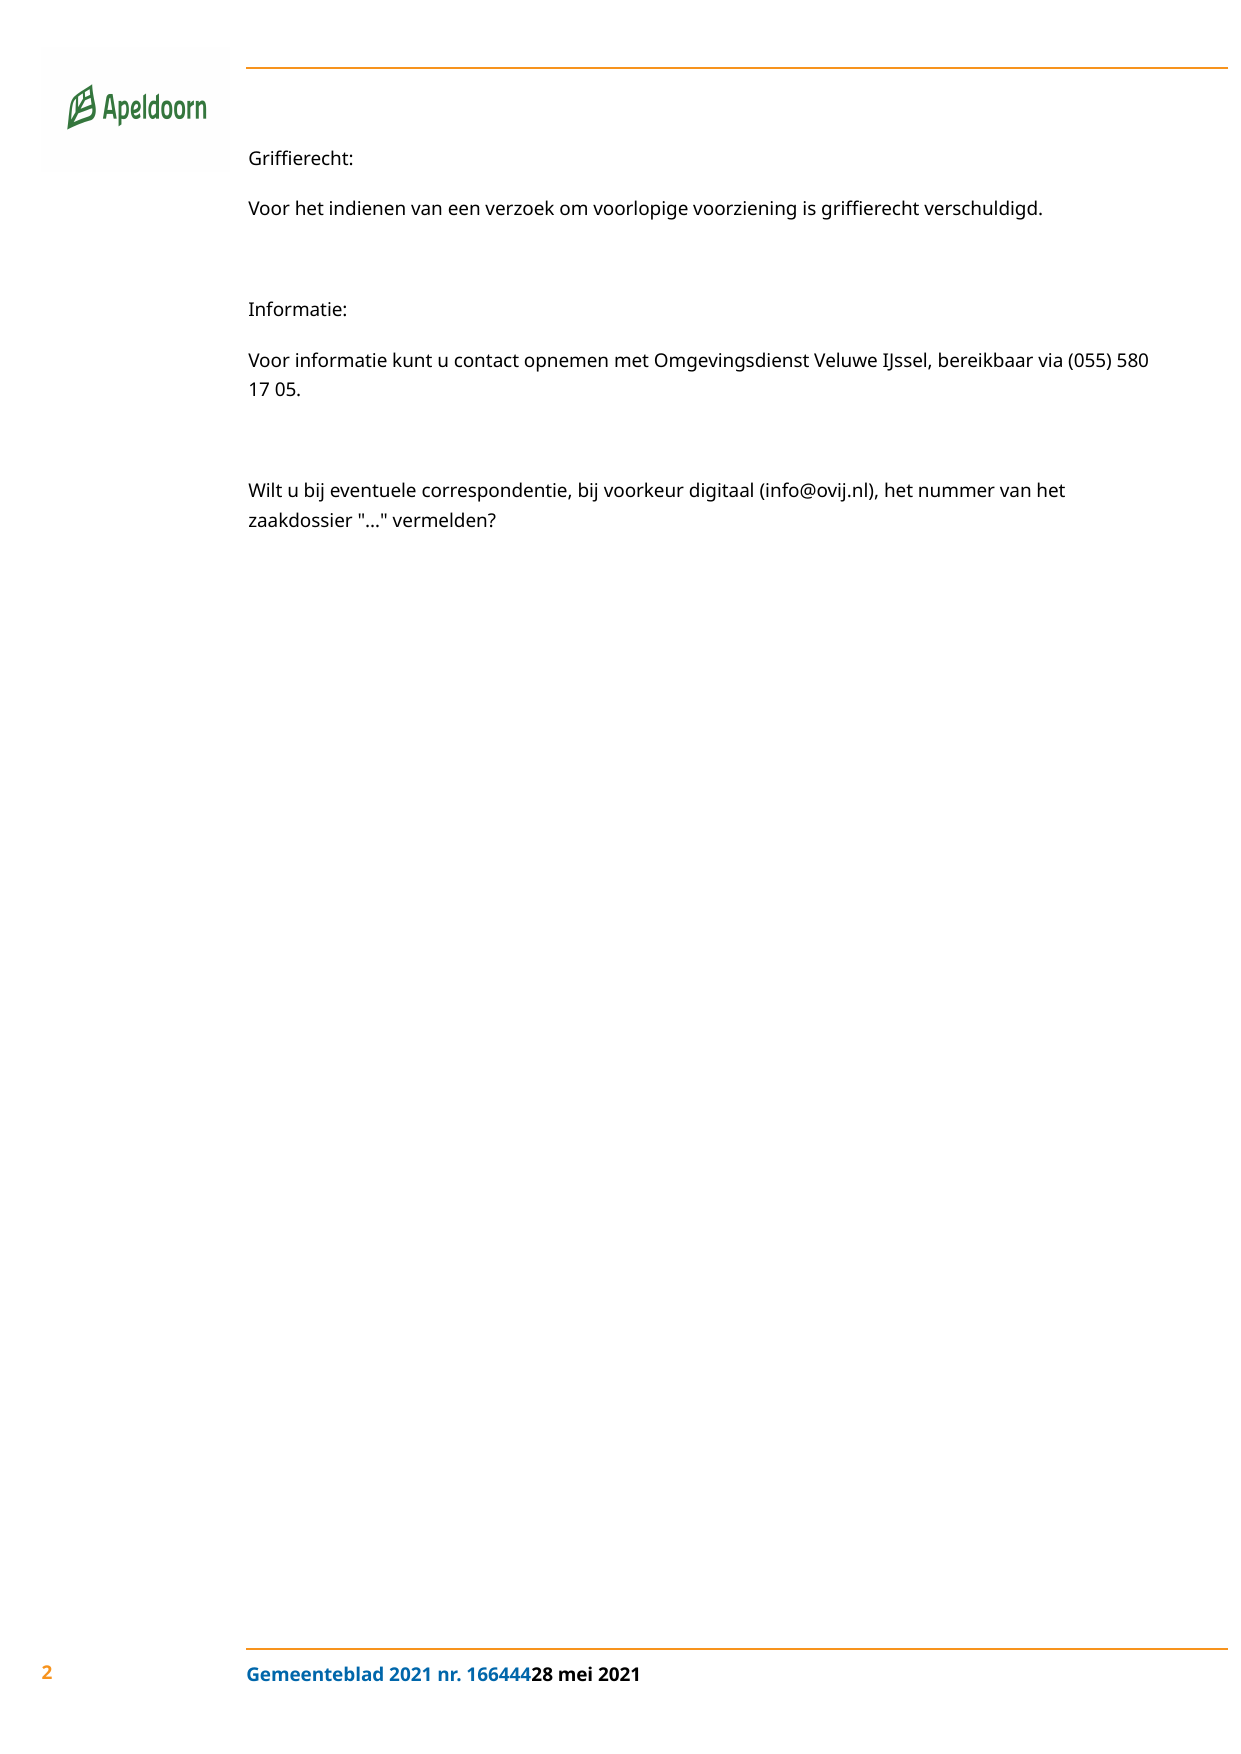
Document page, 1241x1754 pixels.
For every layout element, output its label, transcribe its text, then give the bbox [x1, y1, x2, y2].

text Wilt u bij eventuele correspondentie, bij voorkeur digitaal (info@ovij.nl), het nummer van het zaakdossier "…" vermelden? [248, 477, 1152, 533]
text Informatie: [248, 296, 1152, 322]
text Voor informatie kunt u contact opnemen met Omgevingsdienst Veluwe IJssel, bereikbaar via (055) 580 17 05. [248, 347, 1152, 402]
text Voor het indienen van een verzoek om voorlopige voorziening is griffierecht verschuldigd. [248, 196, 1152, 221]
text Griffierecht: [248, 145, 1152, 171]
picture [41, 47, 231, 172]
